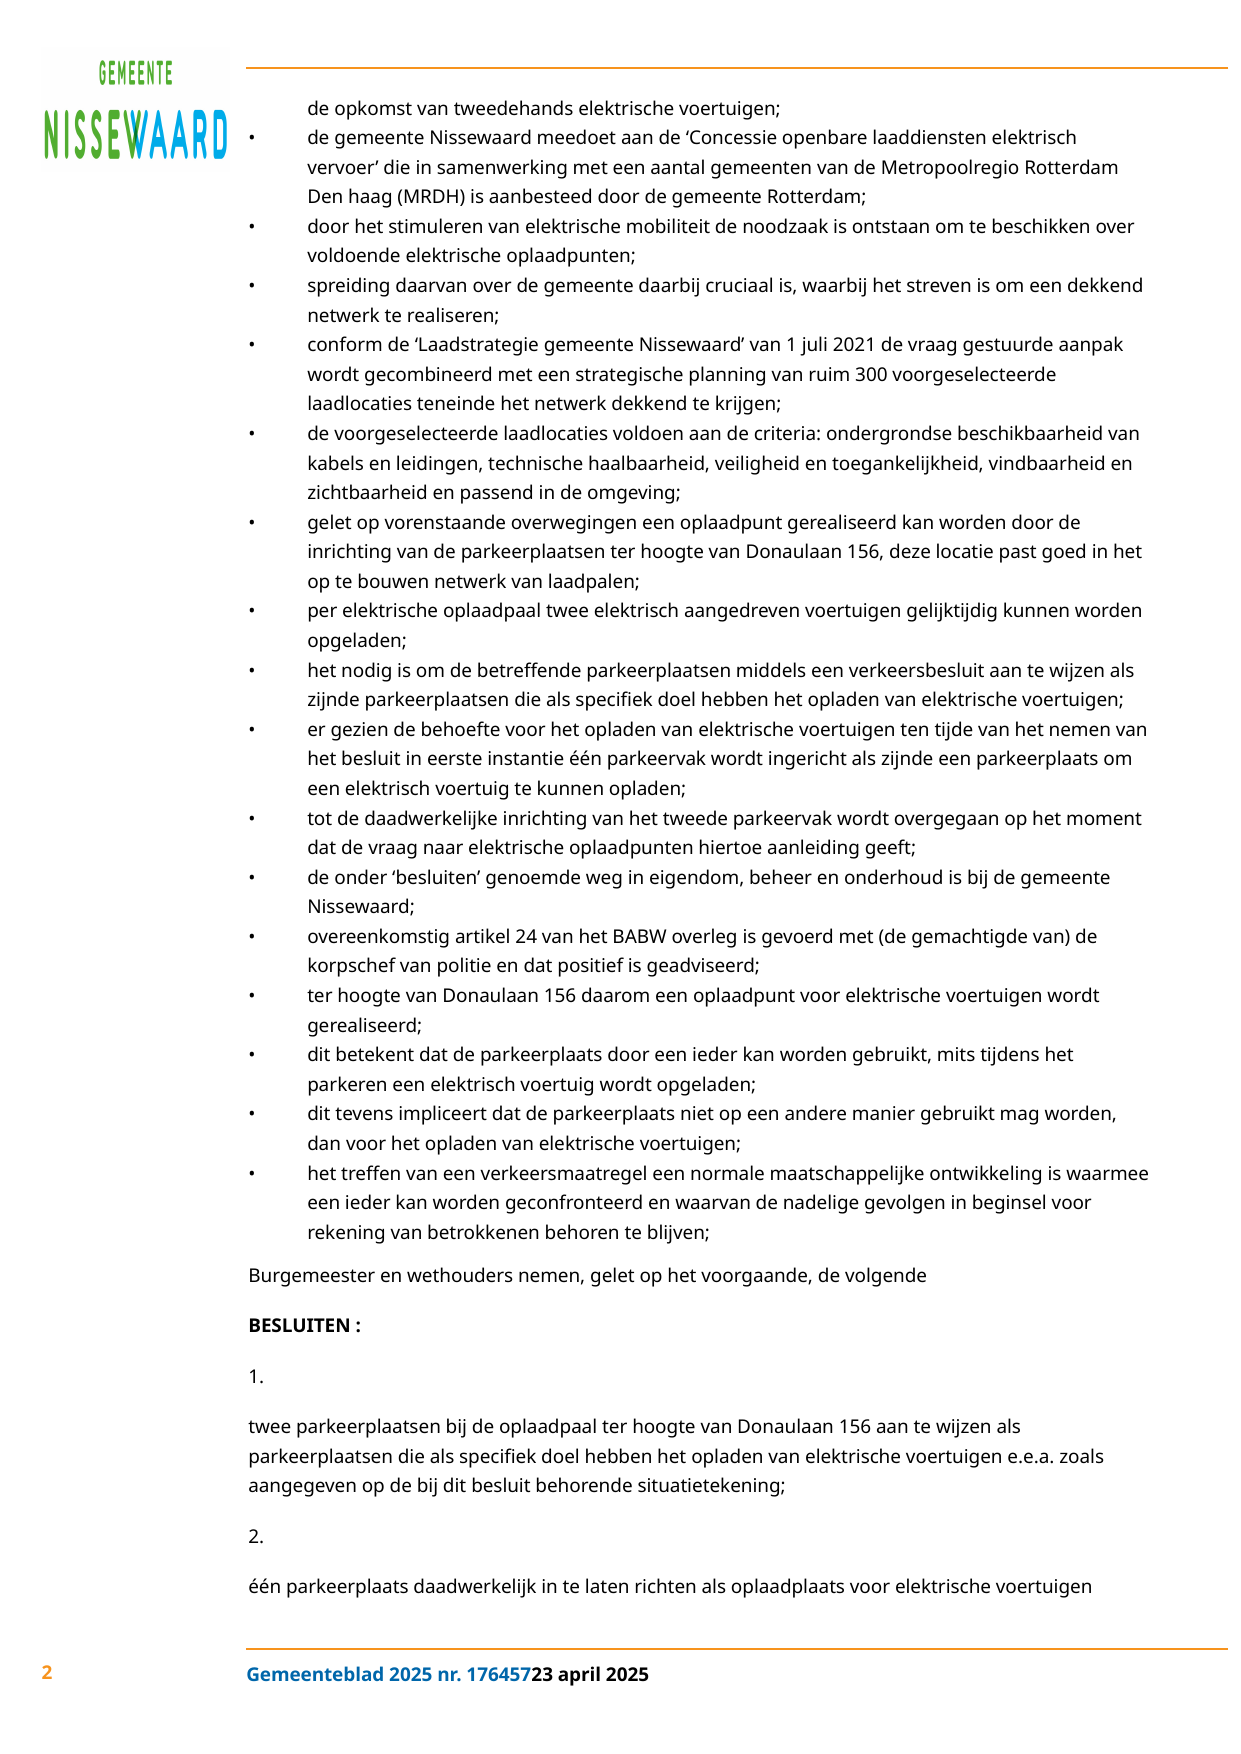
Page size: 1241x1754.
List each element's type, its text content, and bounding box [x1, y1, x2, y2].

list overeenkomstig artikel 24 van het BABW overleg is gevoerd met (de gemachtigde van) de korpschef van politie en dat positief is geadviseerd; [248, 923, 1152, 978]
list tot de daadwerkelijke inrichting van het tweede parkeervak wordt overgegaan op het moment dat de vraag naar elektrische oplaadpunten hiertoe aanleiding geeft; [248, 805, 1152, 860]
list het treffen van een verkeersmaatregel een normale maatschappelijke ontwikkeling is waarmee een ieder kan worden geconfronteerd en waarvan de nadelige gevolgen in beginsel voor rekening van betrokkenen behoren te blijven; [248, 1160, 1152, 1245]
text Burgemeester en wethouders nemen, gelet op het voorgaande, de volgende [248, 1262, 1152, 1288]
list dit betekent dat de parkeerplaats door een ieder kan worden gebruikt, mits tijdens het parkeren een elektrisch voertuig wordt opgeladen; [248, 1041, 1152, 1097]
text één parkeerplaats daadwerkelijk in te laten richten als oplaadplaats voor elektrische voertuigen [248, 1573, 1152, 1599]
picture [41, 47, 231, 172]
text BESLUITEN : [248, 1313, 1152, 1338]
list per elektrische oplaadpaal twee elektrisch aangedreven voertuigen gelijktijdig kunnen worden opgeladen; [248, 598, 1152, 653]
list het nodig is om de betreffende parkeerplaatsen middels een verkeersbesluit aan te wijzen als zijnde parkeerplaatsen die als specifiek doel hebben het opladen van elektrische voertuigen; [248, 657, 1152, 712]
list gelet op vorenstaande overwegingen een oplaadpunt gerealiseerd kan worden door de inrichting van de parkeerplaatsen ter hoogte van Donaulaan 156, deze locatie past goed in het op te bouwen netwerk van laadpalen; [248, 509, 1152, 594]
list de voorgeselecteerde laadlocaties voldoen aan de criteria: ondergrondse beschikbaarheid van kabels en leidingen, technische haalbaarheid, veiligheid en toegankelijkheid, vindbaarheid en zichtbaarheid en passend in de omgeving; [248, 420, 1152, 505]
text 1. [248, 1363, 1152, 1389]
list spreiding daarvan over de gemeente daarbij cruciaal is, waarbij het streven is om een dekkend netwerk te realiseren; [248, 272, 1152, 328]
list de gemeente Nissewaard meedoet aan de ‘Concessie openbare laaddiensten elektrisch vervoer’ die in samenwerking met een aantal gemeenten van de Metropoolregio Rotterdam Den haag (MRDH) is aanbesteed door de gemeente Rotterdam; [248, 124, 1152, 209]
text 2. [248, 1523, 1152, 1549]
text twee parkeerplaatsen bij de oplaadpaal ter hoogte van Donaulaan 156 aan te wijzen als parkeerplaatsen die als specifiek doel hebben het opladen van elektrische voertuigen e.e.a. zoals aangegeven op de bij dit besluit behorende situatietekening; [248, 1413, 1152, 1498]
list de opkomst van tweedehands elektrische voertuigen; [248, 95, 1152, 121]
list ter hoogte van Donaulaan 156 daarom een oplaadpunt voor elektrische voertuigen wordt gerealiseerd; [248, 982, 1152, 1038]
list de onder ‘besluiten’ genoemde weg in eigendom, beheer en onderhoud is bij de gemeente Nissewaard; [248, 864, 1152, 919]
list dit tevens impliceert dat de parkeerplaats niet op een andere manier gebruikt mag worden, dan voor het opladen van elektrische voertuigen; [248, 1101, 1152, 1156]
list er gezien de behoefte voor het opladen van elektrische voertuigen ten tijde van het nemen van het besluit in eerste instantie één parkeervak wordt ingericht als zijnde een parkeerplaats om een elektrisch voertuig te kunnen opladen; [248, 716, 1152, 801]
list door het stimuleren van elektrische mobiliteit de noodzaak is ontstaan om te beschikken over voldoende elektrische oplaadpunten; [248, 213, 1152, 268]
list conform de ‘Laadstrategie gemeente Nissewaard’ van 1 juli 2021 de vraag gestuurde aanpak wordt gecombineerd met een strategische planning van ruim 300 voorgeselecteerde laadlocaties teneinde het netwerk dekkend te krijgen; [248, 331, 1152, 416]
